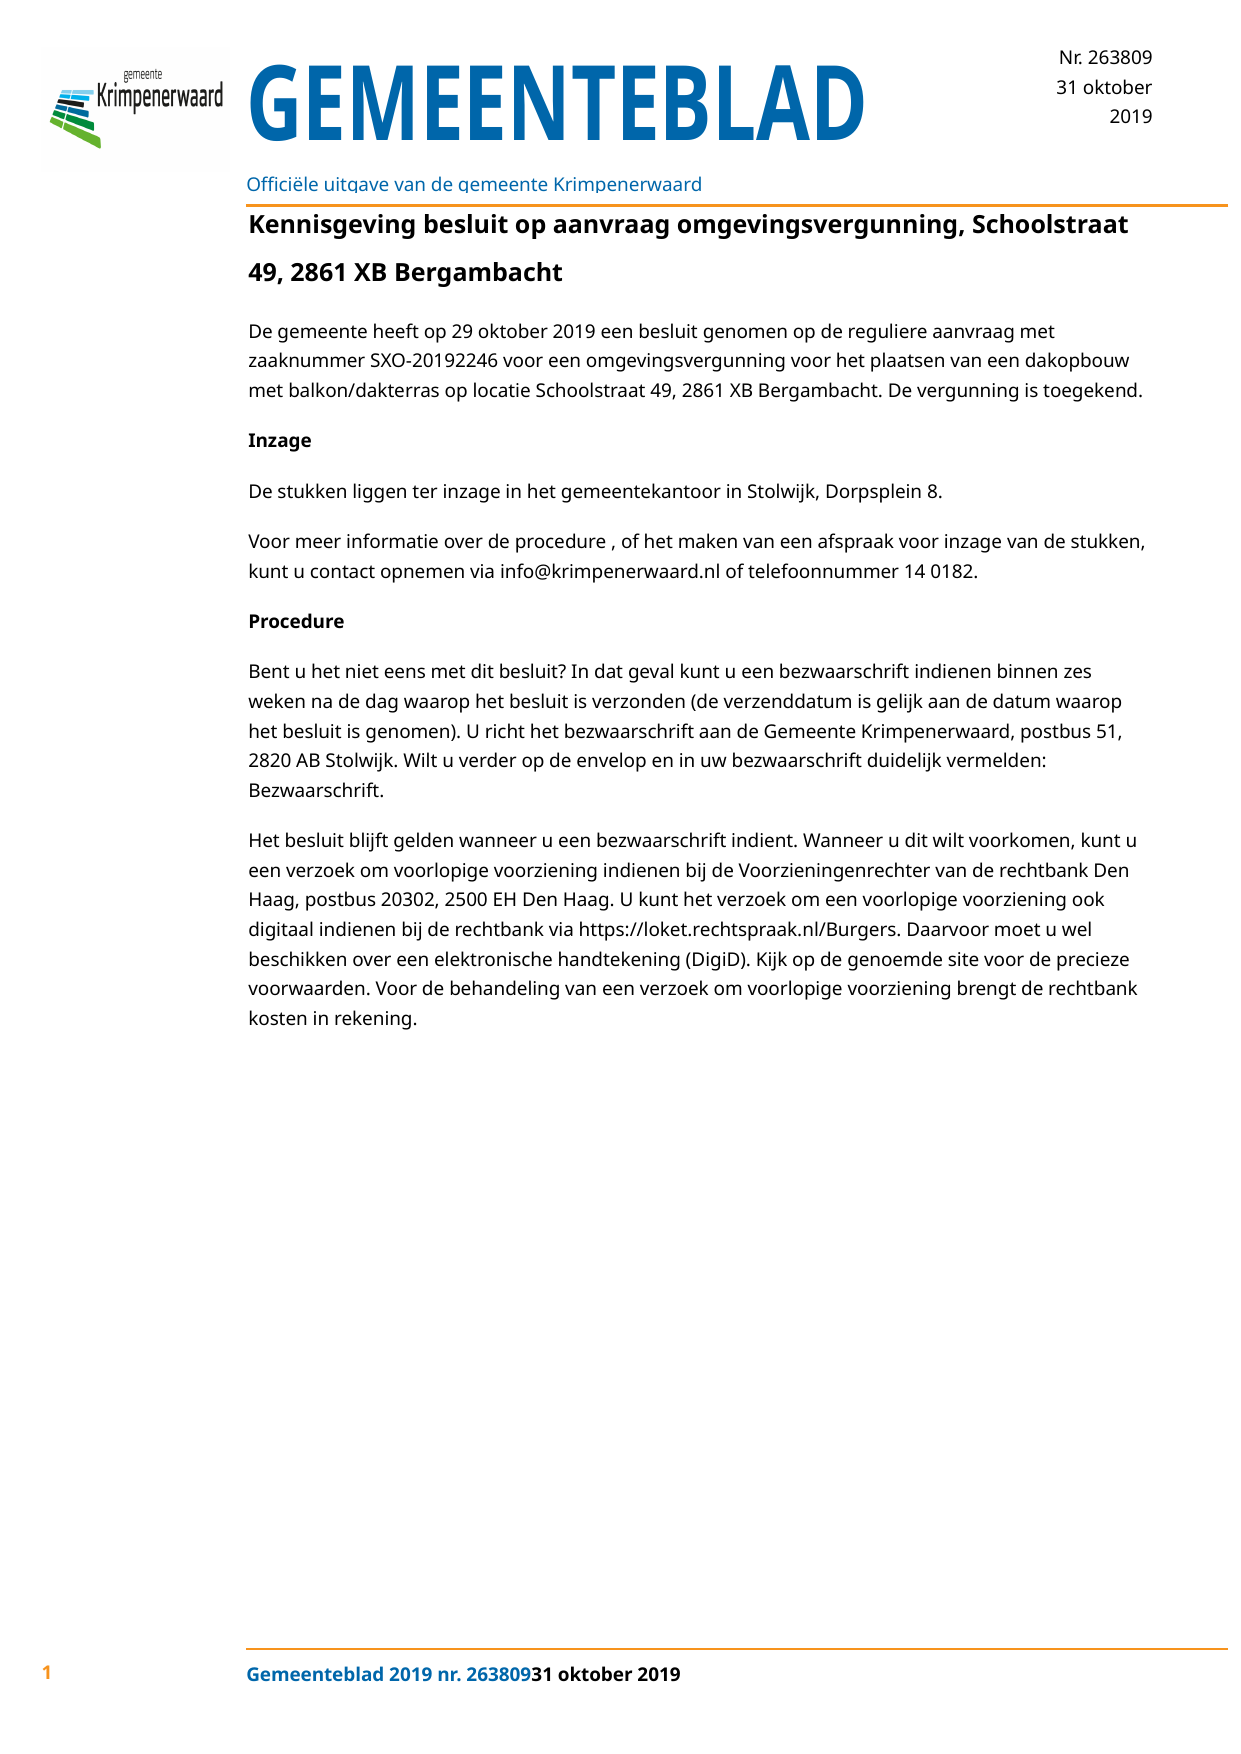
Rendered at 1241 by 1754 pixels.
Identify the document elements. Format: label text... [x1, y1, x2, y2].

text Inzage [248, 427, 1152, 453]
text Procedure [248, 608, 1152, 634]
text Voor meer informatie over de procedure , of het maken van een afspraak voor inzage van de stukken, kunt u contact opnemen via info@krimpenerwaard.nl of telefoonnummer 14 0182. [248, 528, 1152, 584]
text Het besluit blijft gelden wanneer u een bezwaarschrift indient. Wanneer u dit wilt voorkomen, kunt u een verzoek om voorlopige voorziening indienen bij de Voorzieningenrechter van de rechtbank Den Haag, postbus 20302, 2500 EH Den Haag. U kunt het verzoek om een voorlopige voorziening ook digitaal indienen bij de rechtbank via https://loket.rechtspraak.nl/Burgers. Daarvoor moet u wel beschikken over een elektronische handtekening (DigiD). Kijk op de genoemde site voor de precieze voorwaarden. Voor de behandeling van een verzoek om voorlopige voorziening brengt de rechtbank kosten in rekening. [248, 827, 1152, 1031]
text Kennisgeving besluit op aanvraag omgevingsvergunning, Schoolstraat 49, 2861 XB Bergambacht [248, 207, 1152, 288]
text De gemeente heeft op 29 oktober 2019 een besluit genomen op de reguliere aanvraag met zaaknummer SXO-20192246 voor een omgevingsvergunning voor het plaatsen van een dakopbouw met balkon/dakterras op locatie Schoolstraat 49, 2861 XB Bergambacht. De vergunning is toegekend. [248, 318, 1152, 403]
text Bent u het niet eens met dit besluit? In dat geval kunt u een bezwaarschrift indienen binnen zes weken na de dag waarop het besluit is verzonden (de verzenddatum is gelijk aan de datum waarop het besluit is genomen). U richt het bezwaarschrift aan de Gemeente Krimpenerwaard, postbus 51, 2820 AB Stolwijk. Wilt u verder op de envelop en in uw bezwaarschrift duidelijk vermelden: Bezwaarschrift. [248, 659, 1152, 803]
picture [41, 47, 231, 172]
text De stukken liggen ter inzage in het gemeentekantoor in Stolwijk, Dorpsplein 8. [248, 478, 1152, 504]
